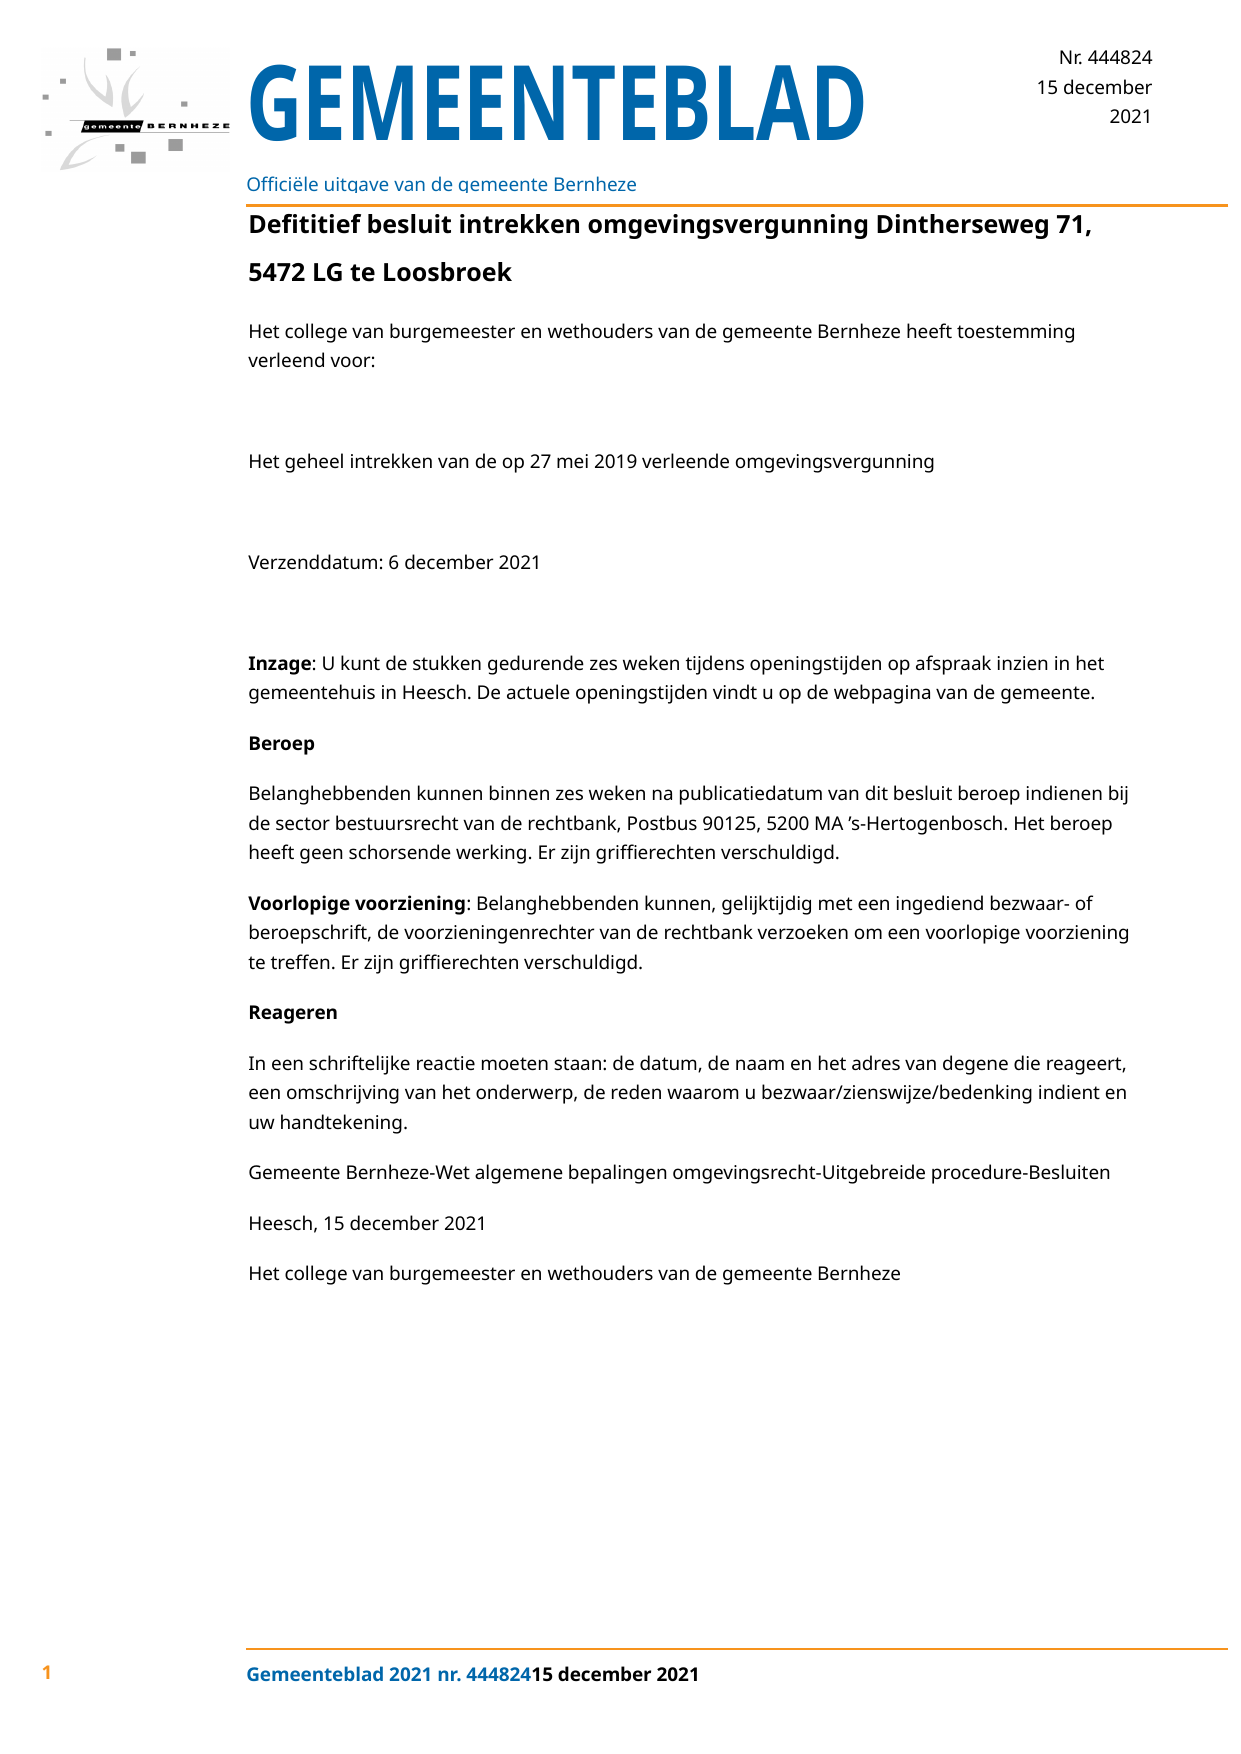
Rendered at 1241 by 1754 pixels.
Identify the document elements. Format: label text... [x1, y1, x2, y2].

text Inzage: U kunt de stukken gedurende zes weken tijdens openingstijden op afspraak inzien in het gemeentehuis in Heesch. De actuele openingstijden vindt u op de webpagina van de gemeente. [248, 650, 1152, 705]
text Voorlopige voorziening: Belanghebbenden kunnen, gelijktijdig met een ingediend bezwaar- of beroepschrift, de voorzieningenrechter van de rechtbank verzoeken om een voorlopige voorziening te treffen. Er zijn griffierechten verschuldigd. [248, 890, 1152, 975]
text In een schriftelijke reactie moeten staan: de datum, de naam en het adres van degene die reageert, een omschrijving van het onderwerp, de reden waarom u bezwaar/zienswijze/bedenking indient en uw handtekening. [248, 1050, 1152, 1135]
text Het college van burgemeester en wethouders van de gemeente Bernheze [248, 1260, 1152, 1286]
text Reageren [248, 999, 1152, 1025]
text Het college van burgemeester en wethouders van de gemeente Bernheze heeft toestemming verleend voor: [248, 318, 1152, 373]
text Beroep [248, 730, 1152, 756]
text Belanghebbenden kunnen binnen zes weken na publicatiedatum van dit besluit beroep indienen bij de sector bestuursrecht van de rechtbank, Postbus 90125, 5200 MA ’s-Hertogenbosch. Het beroep heeft geen schorsende werking. Er zijn griffierechten verschuldigd. [248, 780, 1152, 865]
text Het geheel intrekken van de op 27 mei 2019 verleende omgevingsvergunning [248, 448, 1152, 474]
text Heesch, 15 december 2021 [248, 1210, 1152, 1236]
text Verzenddatum: 6 december 2021 [248, 549, 1152, 575]
text Gemeente Bernheze-Wet algemene bepalingen omgevingsrecht-Uitgebreide procedure-Besluiten [248, 1159, 1152, 1185]
picture [41, 47, 231, 172]
text Defititief besluit intrekken omgevingsvergunning Dintherseweg 71, 5472 LG te Loosbroek [248, 207, 1152, 288]
